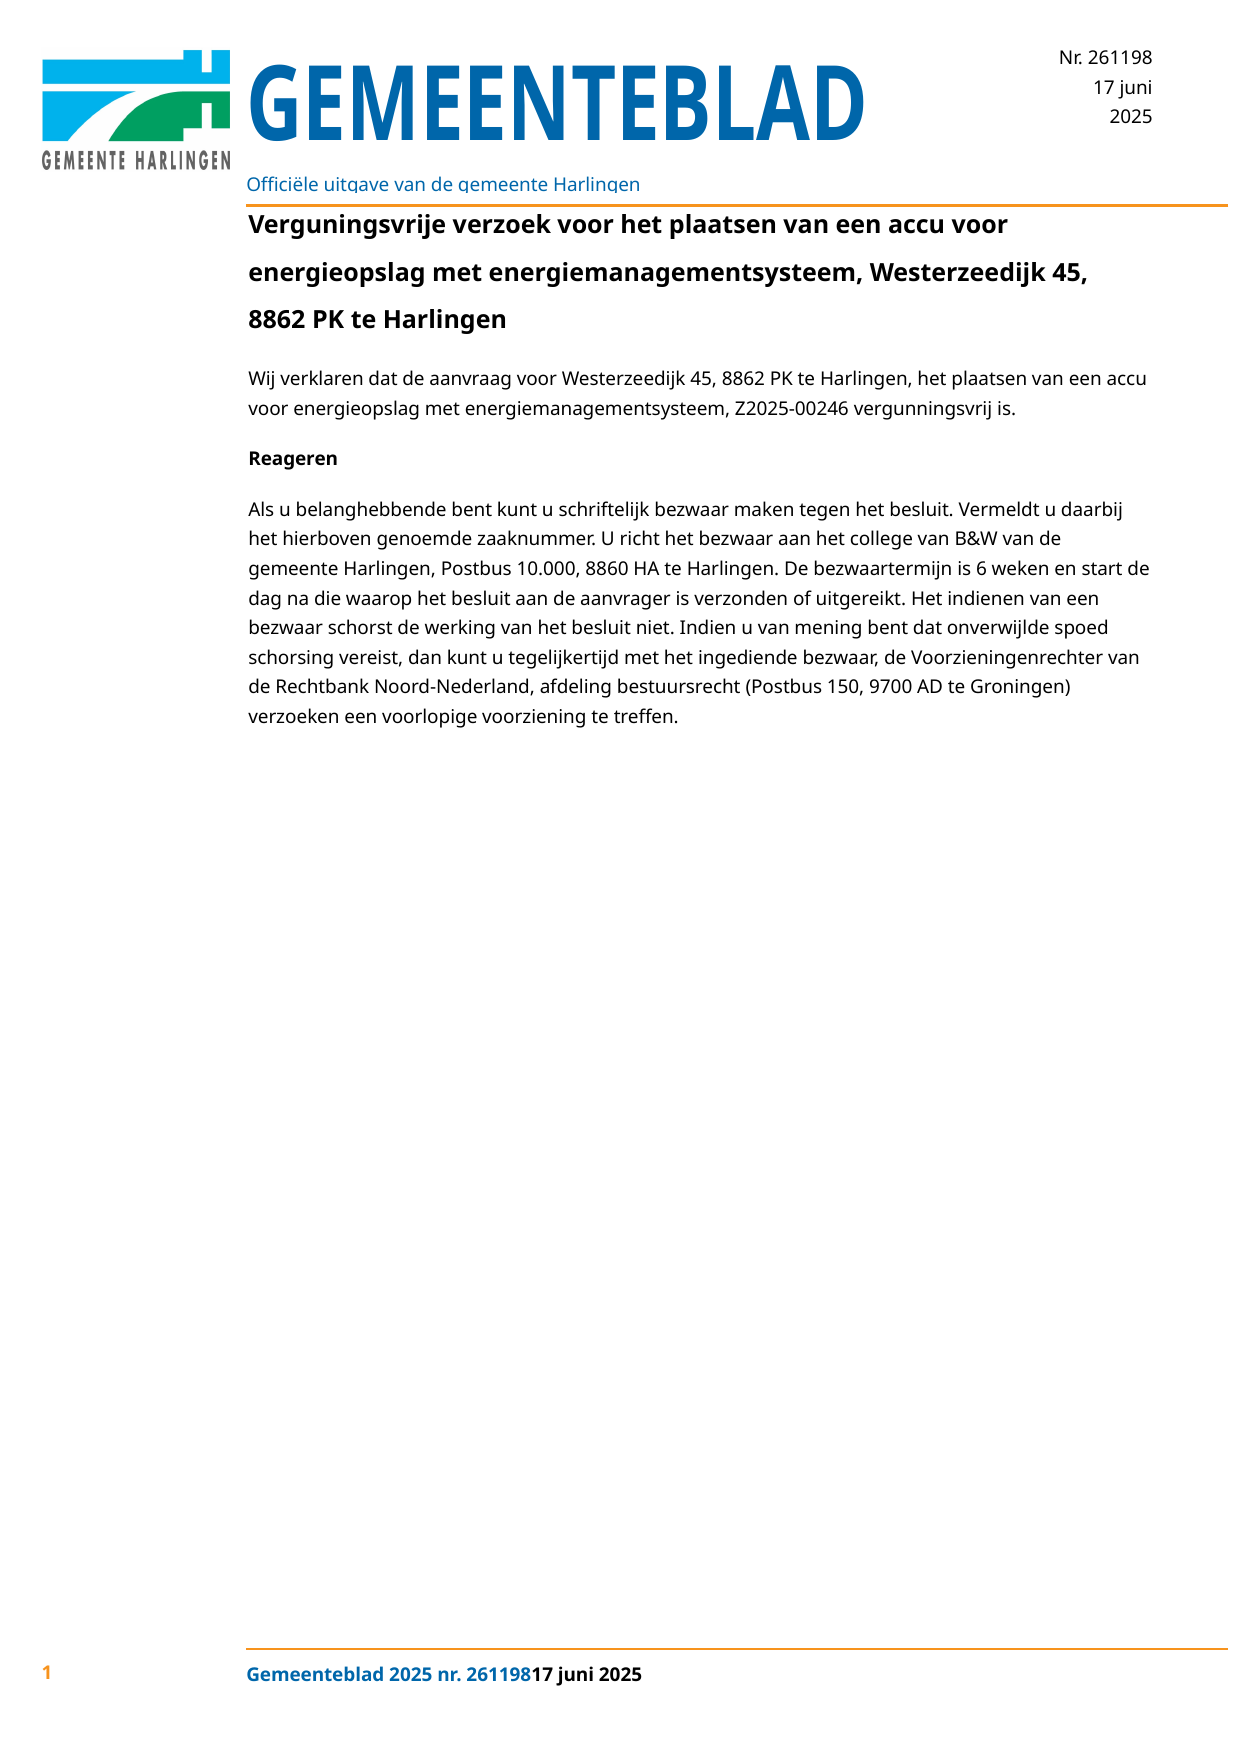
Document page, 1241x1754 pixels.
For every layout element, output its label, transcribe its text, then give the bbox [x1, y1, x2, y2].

text Als u belanghebbende bent kunt u schriftelijk bezwaar maken tegen het besluit. Vermeldt u daarbij het hierboven genoemde zaaknummer. U richt het bezwaar aan het college van B&W van de gemeente Harlingen, Postbus 10.000, 8860 HA te Harlingen. De bezwaartermijn is 6 weken en start de dag na die waarop het besluit aan de aanvrager is verzonden of uitgereikt. Het indienen van een bezwaar schorst de werking van het besluit niet. Indien u van mening bent dat onverwijlde spoed schorsing vereist, dan kunt u tegelijkertijd met het ingediende bezwaar, de Voorzieningenrechter van de Rechtbank Noord-Nederland, afdeling bestuursrecht (Postbus 150, 9700 AD te Groningen) verzoeken een voorlopige voorziening te treffen. [248, 496, 1152, 729]
text Reageren [248, 446, 1152, 471]
picture [41, 47, 231, 172]
text Verguningsvrije verzoek voor het plaatsen van een accu voor energieopslag met energiemanagementsysteem, Westerzeedijk 45, 8862 PK te Harlingen [248, 207, 1152, 336]
text Wij verklaren dat de aanvraag voor Westerzeedijk 45, 8862 PK te Harlingen, het plaatsen van een accu voor energieopslag met energiemanagementsysteem, Z2025-00246 vergunningsvrij is. [248, 366, 1152, 421]
